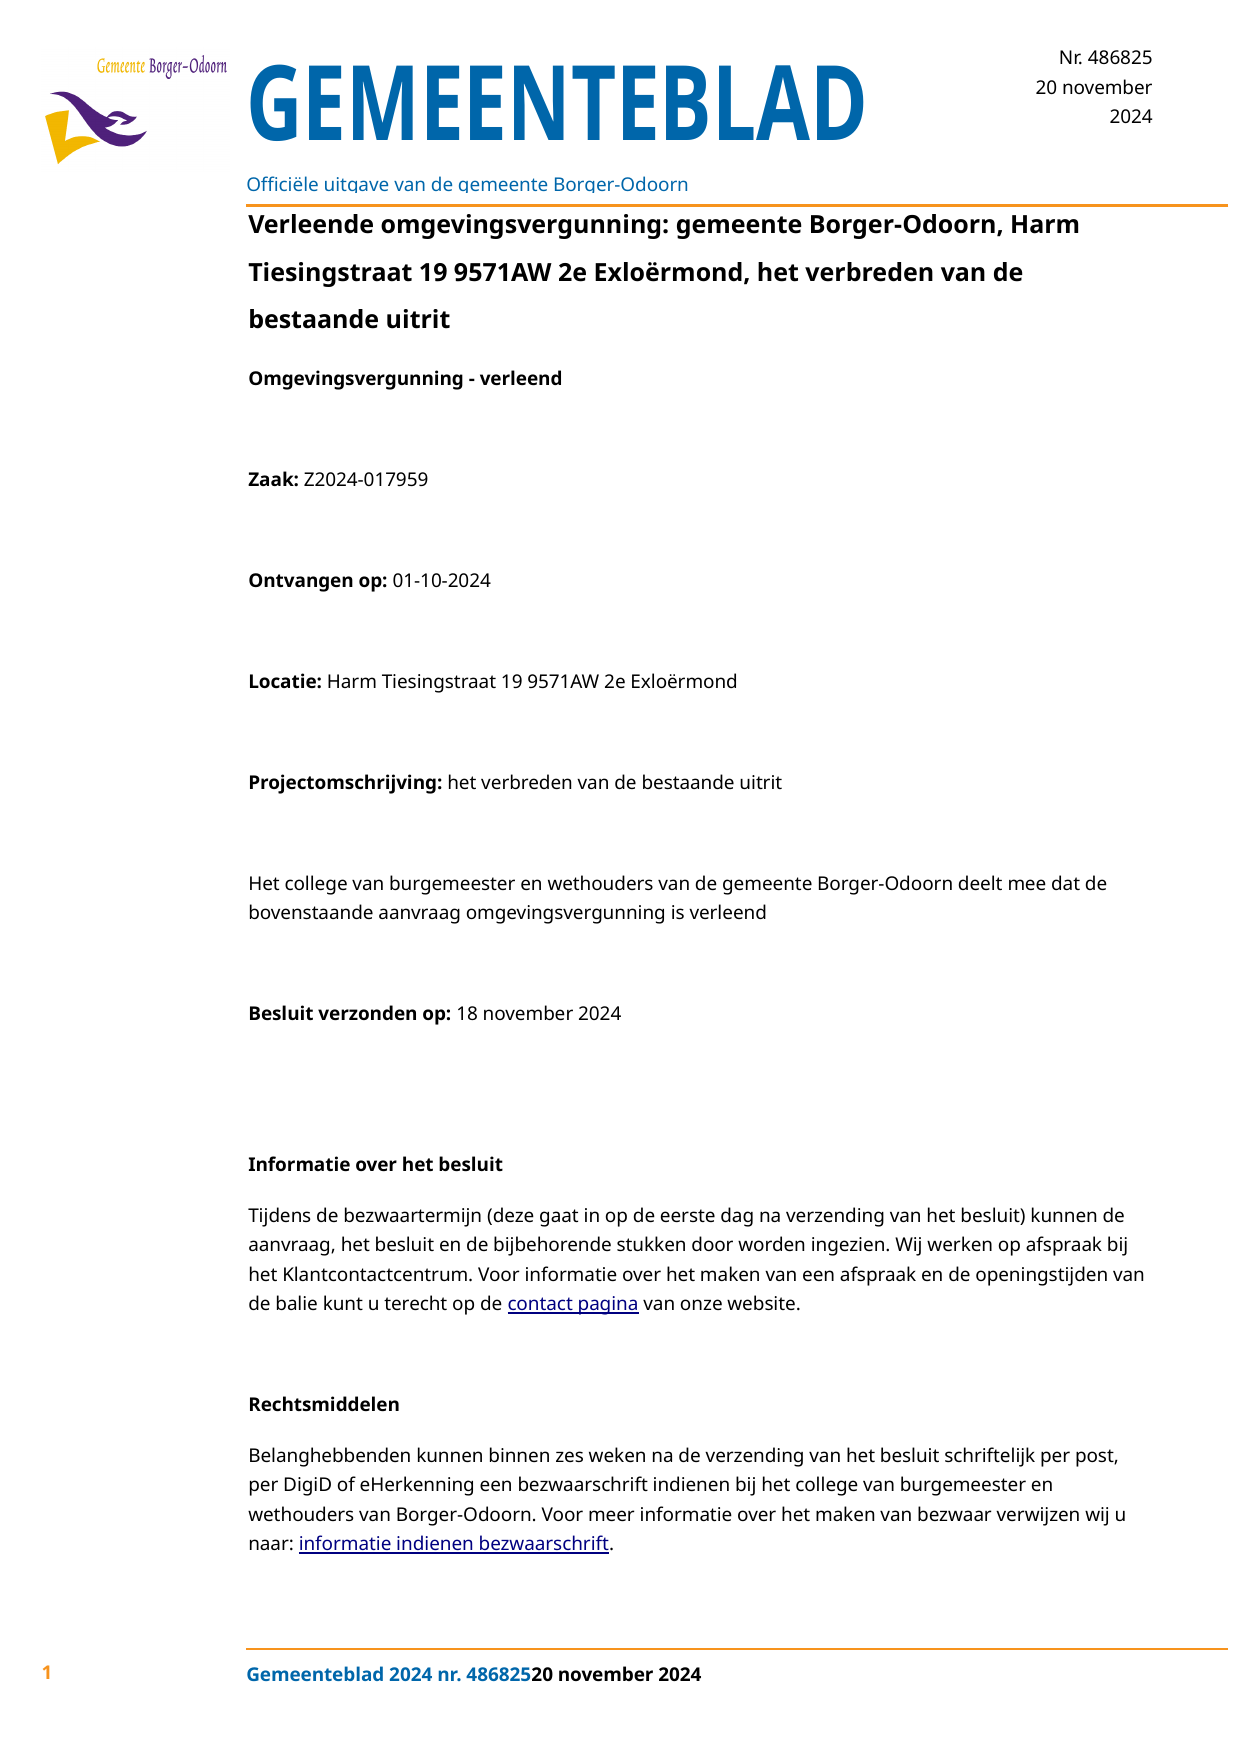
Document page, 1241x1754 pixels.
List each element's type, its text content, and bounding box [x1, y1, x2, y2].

text Informatie over het besluit [248, 1151, 1152, 1177]
text Omgevingsvergunning - verleend [248, 366, 1152, 391]
picture [41, 47, 231, 172]
text Belanghebbenden kunnen binnen zes weken na de verzending van het besluit schriftelijk per post, per DigiD of eHerkenning een bezwaarschrift indienen bij het college van burgemeester en wethouders van Borger-Odoorn. Voor meer informatie over het maken van bezwaar verwijzen wij u naar: informatie indienen bezwaarschrift. [248, 1442, 1152, 1556]
text Ontvangen op: 01-10-2024 [248, 567, 1152, 593]
text Projectomschrijving: het verbreden van de bestaande uitrit [248, 769, 1152, 794]
text Rechtsmiddelen [248, 1391, 1152, 1417]
text Zaak: Z2024-017959 [248, 466, 1152, 492]
text Het college van burgemeester en wethouders van de gemeente Borger-Odoorn deelt mee dat de bovenstaande aanvraag omgevingsvergunning is verleend [248, 870, 1152, 925]
text Tijdens de bezwaartermijn (deze gaat in op de eerste dag na verzending van het besluit) kunnen de aanvraag, het besluit en de bijbehorende stukken door worden ingezien. Wij werken op afspraak bij het Klantcontactcentrum. Voor informatie over het maken van een afspraak en de openingstijden van de balie kunt u terecht op de contact pagina van onze website. [248, 1202, 1152, 1316]
text Besluit verzonden op: 18 november 2024 [248, 1000, 1152, 1026]
text Locatie: Harm Tiesingstraat 19 9571AW 2e Exloërmond [248, 668, 1152, 694]
text Verleende omgevingsvergunning: gemeente Borger-Odoorn, Harm Tiesingstraat 19 9571AW 2e Exloërmond, het verbreden van de bestaande uitrit [248, 207, 1152, 336]
